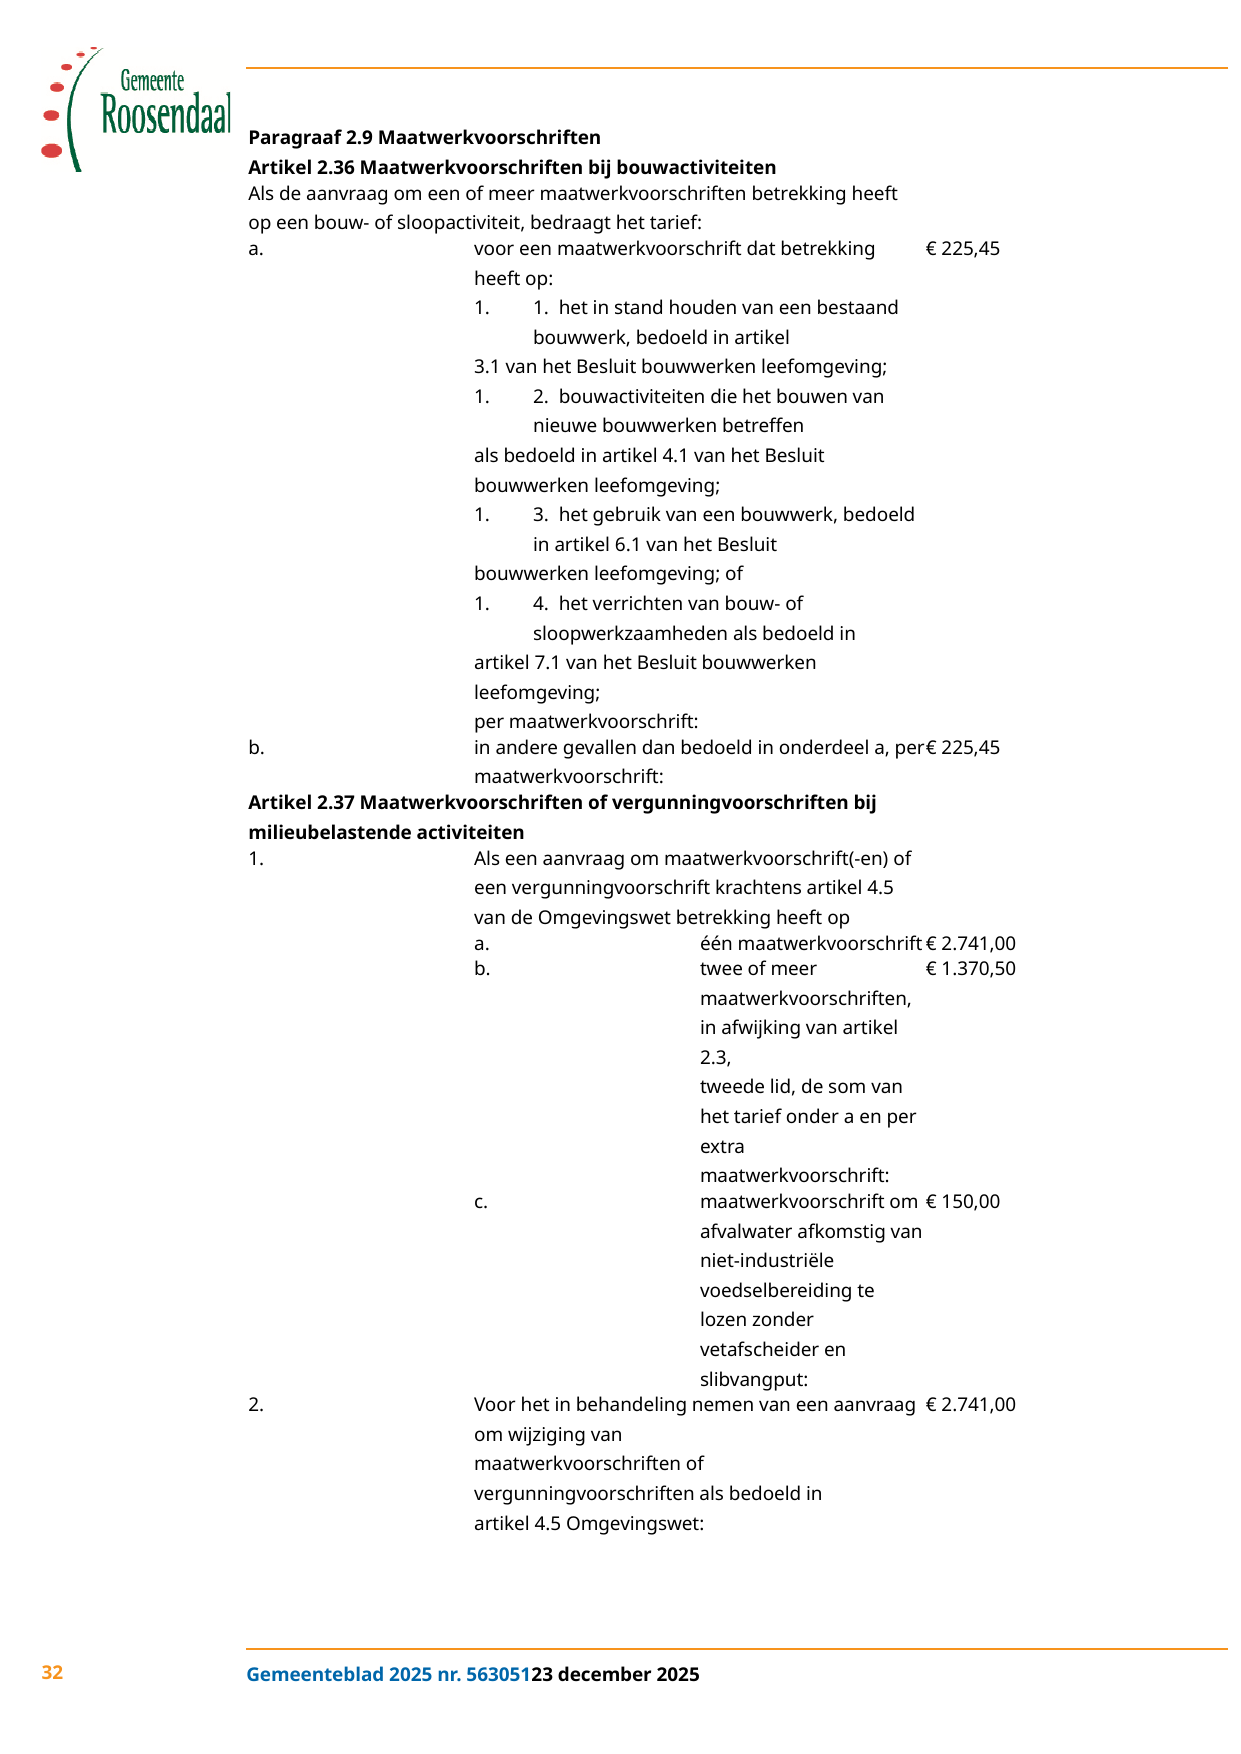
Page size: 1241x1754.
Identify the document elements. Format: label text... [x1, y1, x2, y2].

table_cell [248, 955, 474, 1188]
table_cell [926, 790, 1152, 845]
table_cell b. [248, 734, 474, 789]
table_cell twee of meer maatwerkvoorschriften, in afwijking van artikel 2.3, tweede lid, de som van het tarief onder a en per extra maatwerkvoorschrift: [700, 955, 926, 1188]
table_cell b. [474, 955, 700, 1188]
table_header [926, 154, 1152, 180]
table_cell Als een aanvraag om maatwerkvoorschrift(-en) of een vergunningvoorschrift krachtens artikel 4.5 van de Omgevingswet betrekking heeft op [474, 845, 926, 930]
table_cell maatwerkvoorschrift om afvalwater afkomstig van niet-industriële voedselbereiding te lozen zonder vetafscheider en slibvangput: [700, 1188, 926, 1391]
table_cell één maatwerkvoorschrift [700, 930, 926, 955]
table_cell € 2.741,00 [926, 930, 1152, 955]
table_cell voor een maatwerkvoorschrift dat betrekking heeft op: 1. het in stand houden van een bestaand bouwwerk, bedoeld in artikel 3.1 van het Besluit bouwwerken leefomgeving; 2. bouwactiviteiten die het bouwen van nieuwe bouwwerken betreffen als bedoeld in artikel 4.1 van het Besluit bouwwerken leefomgeving; 3. het gebruik van een bouwwerk, bedoeld in artikel 6.1 van het Besluit bouwwerken leefomgeving; of 4. het verrichten van bouw- of sloopwerkzaamheden als bedoeld in artikel 7.1 van het Besluit bouwwerken leefomgeving; per maatwerkvoorschrift: [474, 235, 926, 734]
table_cell c. [474, 1188, 700, 1391]
table_cell [926, 845, 1152, 930]
table_cell € 1.370,50 [926, 955, 1152, 1188]
text Paragraaf 2.9 Maatwerkvoorschriften [248, 124, 1152, 150]
table_cell € 2.741,00 [926, 1391, 1152, 1536]
table_cell a. [474, 930, 700, 955]
table_header Artikel 2.36 Maatwerkvoorschriften bij bouwactiviteiten [248, 154, 926, 180]
table_cell [926, 180, 1152, 235]
table_cell [248, 1188, 474, 1391]
table_cell 1. [248, 845, 474, 930]
table_cell € 225,45 [926, 235, 1152, 734]
picture [41, 47, 231, 172]
table_cell Artikel 2.37 Maatwerkvoorschriften of vergunningvoorschriften bij milieubelastende activiteiten [248, 790, 926, 845]
table_cell in andere gevallen dan bedoeld in onderdeel a, per maatwerkvoorschrift: [474, 734, 926, 789]
table_cell Als de aanvraag om een of meer maatwerkvoorschriften betrekking heeft op een bouw- of sloopactiviteit, bedraagt het tarief: [248, 180, 926, 235]
table_cell Voor het in behandeling nemen van een aanvraag om wijziging van maatwerkvoorschriften of vergunningvoorschriften als bedoeld in artikel 4.5 Omgevingswet: [474, 1391, 926, 1536]
table_cell a. [248, 235, 474, 734]
table_cell € 150,00 [926, 1188, 1152, 1391]
table_cell 2. [248, 1391, 474, 1536]
table_cell [248, 930, 474, 955]
table_cell € 225,45 [926, 734, 1152, 789]
